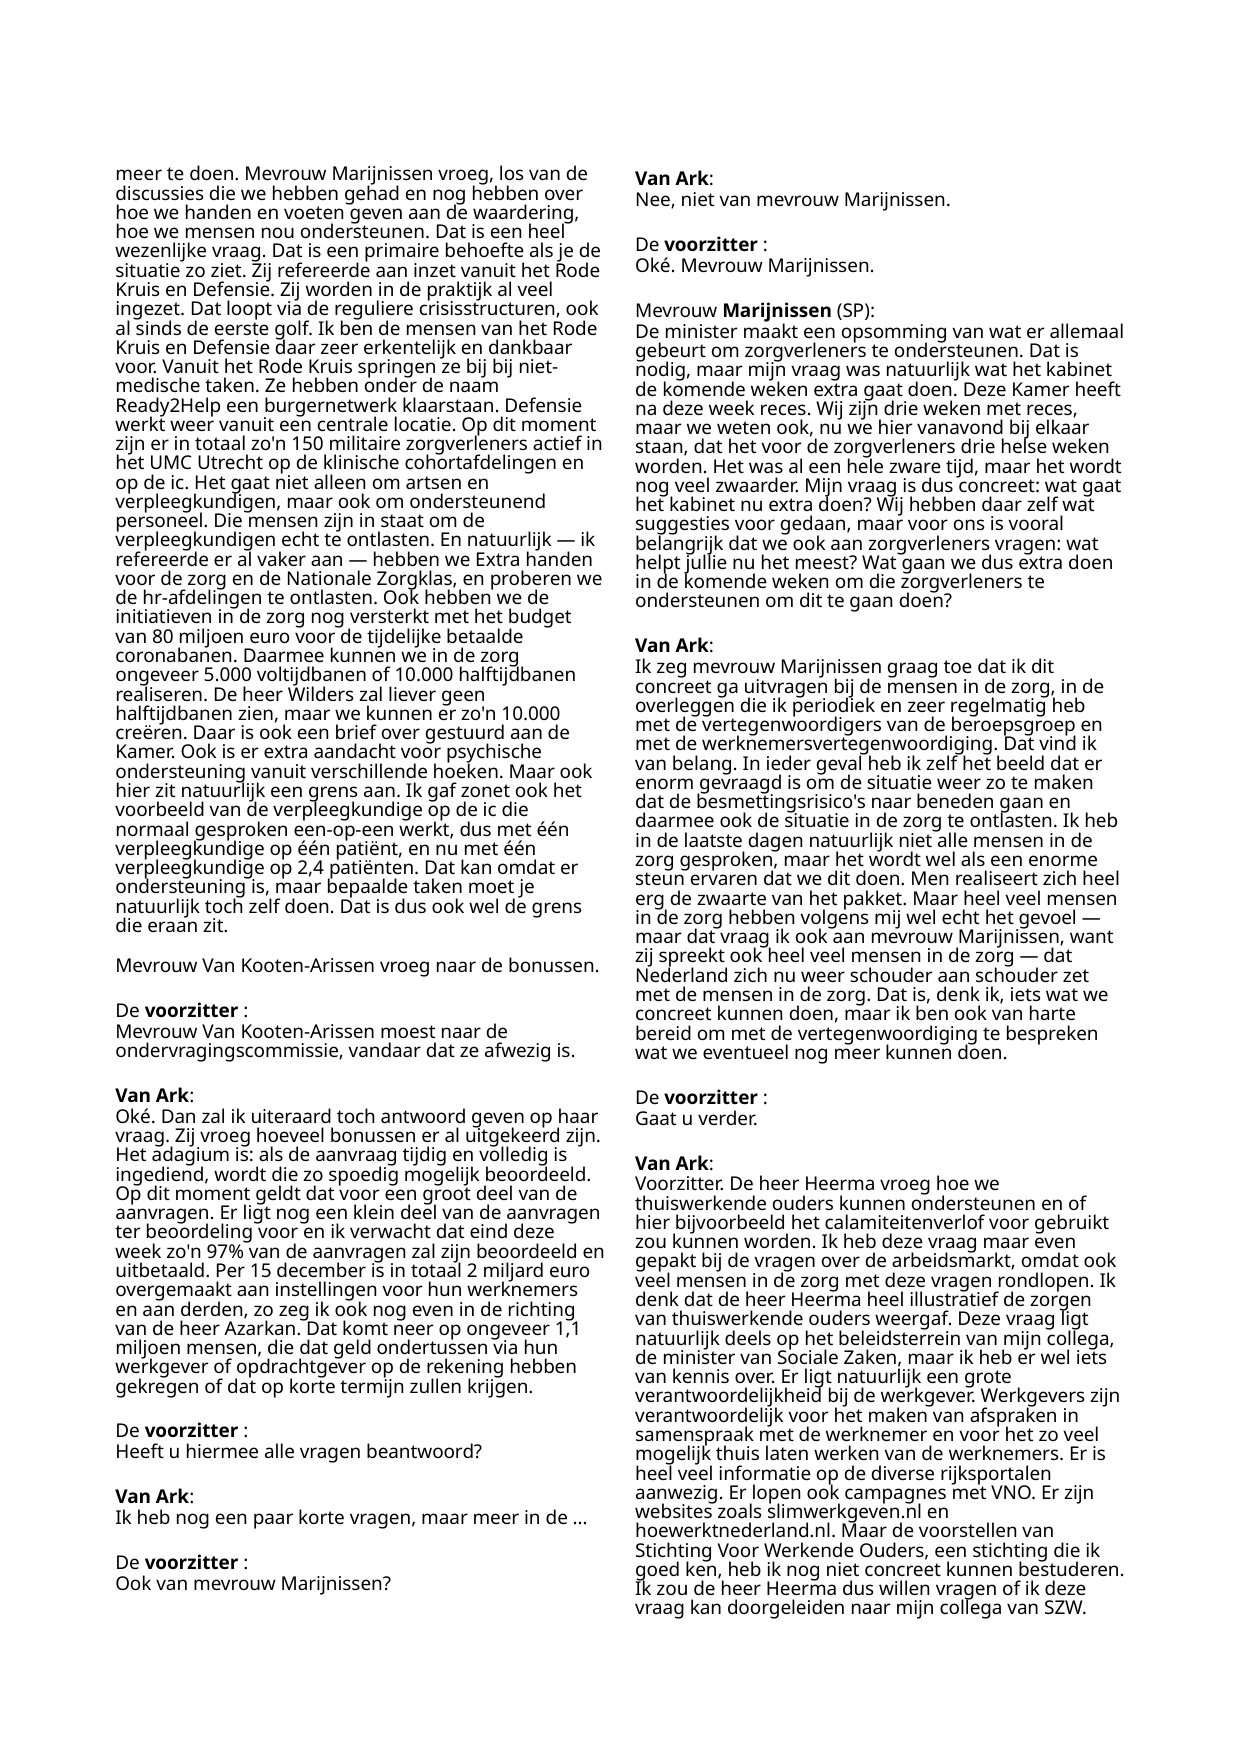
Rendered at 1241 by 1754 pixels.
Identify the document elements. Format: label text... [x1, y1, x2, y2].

text Van Ark: [115, 1483, 605, 1509]
text Heeft u hiermee alle vragen beantwoord? [115, 1443, 605, 1463]
text Mevrouw Marijnissen (SP): [635, 297, 1125, 323]
text De voorzitter : [635, 1084, 1125, 1109]
text Voorzitter. De heer Heerma vroeg hoe we thuiswerkende ouders kunnen ondersteunen en of hier bijvoorbeeld het calamiteitenverlof voor gebruikt zou kunnen worden. Ik heb deze vraag maar even gepakt bij de vragen over de arbeidsmarkt, omdat ook veel mensen in de zorg met deze vragen rondlopen. Ik denk dat de heer Heerma heel illustratief de zorgen van thuiswerkende ouders weergaf. Deze vraag ligt natuurlijk deels op het beleidsterrein van mijn collega, de minister van Sociale Zaken, maar ik heb er wel iets van kennis over. Er ligt natuurlijk een grote verantwoordelijkheid bij de werkgever. Werkgevers zijn verantwoordelijk voor het maken van afspraken in samenspraak met de werknemer en voor het zo veel mogelijk thuis laten werken van de werknemers. Er is heel veel informatie op de diverse rijksportalen aanwezig. Er lopen ook campagnes met VNO. Er zijn websites zoals slimwerkgeven.nl en hoewerktnederland.nl. Maar de voorstellen van Stichting Voor Werkende Ouders, een stichting die ik goed ken, heb ik nog niet concreet kunnen bestuderen. Ik zou de heer Heerma dus willen vragen of ik deze vraag kan doorgeleiden naar mijn collega van SZW. [635, 1175, 1125, 1619]
text Ik zeg mevrouw Marijnissen graag toe dat ik dit concreet ga uitvragen bij de mensen in de zorg, in de overleggen die ik periodiek en zeer regelmatig heb met de vertegenwoordigers van de beroepsgroep en met de werknemersvertegenwoordiging. Dat vind ik van belang. In ieder geval heb ik zelf het beeld dat er enorm gevraagd is om de situatie weer zo te maken dat de besmettingsrisico's naar beneden gaan en daarmee ook de situatie in de zorg te ontlasten. Ik heb in de laatste dagen natuurlijk niet alle mensen in de zorg gesproken, maar het wordt wel als een enorme steun ervaren dat we dit doen. Men realiseert zich heel erg de zwaarte van het pakket. Maar heel veel mensen in de zorg hebben volgens mij wel echt het gevoel — maar dat vraag ik ook aan mevrouw Marijnissen, want zij spreekt ook heel veel mensen in de zorg — dat Nederland zich nu weer schouder aan schouder zet met de mensen in de zorg. Dat is, denk ik, iets wat we concreet kunnen doen, maar ik ben ook van harte bereid om met de vertegenwoordiging te bespreken wat we eventueel nog meer kunnen doen. [635, 658, 1125, 1063]
text De minister maakt een opsomming van wat er allemaal gebeurt om zorgverleners te ondersteunen. Dat is nodig, maar mijn vraag was natuurlijk wat het kabinet de komende weken extra gaat doen. Deze Kamer heeft na deze week reces. Wij zijn drie weken met reces, maar we weten ook, nu we hier vanavond bij elkaar staan, dat het voor de zorgverleners drie helse weken worden. Het was al een hele zware tijd, maar het wordt nog veel zwaarder. Mijn vraag is dus concreet: wat gaat het kabinet nu extra doen? Wij hebben daar zelf wat suggesties voor gedaan, maar voor ons is vooral belangrijk dat we ook aan zorgverleners vragen: wat helpt jullie nu het meest? Wat gaan we dus extra doen in de komende weken om die zorgverleners te ondersteunen om dit te gaan doen? [635, 323, 1125, 612]
text De voorzitter : [115, 1549, 605, 1575]
text Gaat u verder. [635, 1109, 1125, 1129]
text Oké. Mevrouw Marijnissen. [635, 257, 1125, 276]
text Nee, niet van mevrouw Marijnissen. [635, 191, 1125, 210]
text Van Ark: [635, 165, 1125, 191]
text Van Ark: [635, 633, 1125, 658]
text Van Ark: [115, 1082, 605, 1108]
text De voorzitter : [635, 231, 1125, 257]
text De voorzitter : [115, 1418, 605, 1443]
text Mevrouw Van Kooten-Arissen moest naar de ondervragingscommissie, vandaar dat ze afwezig is. [115, 1023, 605, 1061]
text De voorzitter : [115, 997, 605, 1023]
text meer te doen. Mevrouw Marijnissen vroeg, los van de discussies die we hebben gehad en nog hebben over hoe we handen en voeten geven aan de waardering, hoe we mensen nou ondersteunen. Dat is een heel wezenlijke vraag. Dat is een primaire behoefte als je de situatie zo ziet. Zij refereerde aan inzet vanuit het Rode Kruis en Defensie. Zij worden in de praktijk al veel ingezet. Dat loopt via de reguliere crisisstructuren, ook al sinds de eerste golf. Ik ben de mensen van het Rode Kruis en Defensie daar zeer erkentelijk en dankbaar voor. Vanuit het Rode Kruis springen ze bij bij niet-medische taken. Ze hebben onder de naam Ready2Help een burgernetwerk klaarstaan. Defensie werkt weer vanuit een centrale locatie. Op dit moment zijn er in totaal zo'n 150 militaire zorgverleners actief in het UMC Utrecht op de klinische cohortafdelingen en op de ic. Het gaat niet alleen om artsen en verpleegkundigen, maar ook om ondersteunend personeel. Die mensen zijn in staat om de verpleegkundigen echt te ontlasten. En natuurlijk — ik refereerde er al vaker aan — hebben we Extra handen voor de zorg en de Nationale Zorgklas, en proberen we de hr-afdelingen te ontlasten. Ook hebben we de initiatieven in de zorg nog versterkt met het budget van 80 miljoen euro voor de tijdelijke betaalde coronabanen. Daarmee kunnen we in de zorg ongeveer 5.000 voltijdbanen of 10.000 halftijdbanen realiseren. De heer Wilders zal liever geen halftijdbanen zien, maar we kunnen er zo'n 10.000 creëren. Daar is ook een brief over gestuurd aan de Kamer. Ook is er extra aandacht voor psychische ondersteuning vanuit verschillende hoeken. Maar ook hier zit natuurlijk een grens aan. Ik gaf zonet ook het voorbeeld van de verpleegkundige op de ic die normaal gesproken een-op-een werkt, dus met één verpleegkundige op één patiënt, en nu met één verpleegkundige op 2,4 patiënten. Dat kan omdat er ondersteuning is, maar bepaalde taken moet je natuurlijk toch zelf doen. Dat is dus ook wel de grens die eraan zit. [115, 165, 605, 936]
text Van Ark: [635, 1150, 1125, 1175]
text Oké. Dan zal ik uiteraard toch antwoord geven op haar vraag. Zij vroeg hoeveel bonussen er al uitgekeerd zijn. Het adagium is: als de aanvraag tijdig en volledig is ingediend, wordt die zo spoedig mogelijk beoordeeld. Op dit moment geldt dat voor een groot deel van de aanvragen. Er ligt nog een klein deel van de aanvragen ter beoordeling voor en ik verwacht dat eind deze week zo'n 97% van de aanvragen zal zijn beoordeeld en uitbetaald. Per 15 december is in totaal 2 miljard euro overgemaakt aan instellingen voor hun werknemers en aan derden, zo zeg ik ook nog even in de richting van de heer Azarkan. Dat komt neer op ongeveer 1,1 miljoen mensen, die dat geld ondertussen via hun werkgever of opdrachtgever op de rekening hebben gekregen of dat op korte termijn zullen krijgen. [115, 1108, 605, 1397]
text Ik heb nog een paar korte vragen, maar meer in de … [115, 1509, 605, 1528]
text Ook van mevrouw Marijnissen? [115, 1575, 605, 1594]
text Mevrouw Van Kooten-Arissen vroeg naar de bonussen. [115, 957, 605, 976]
